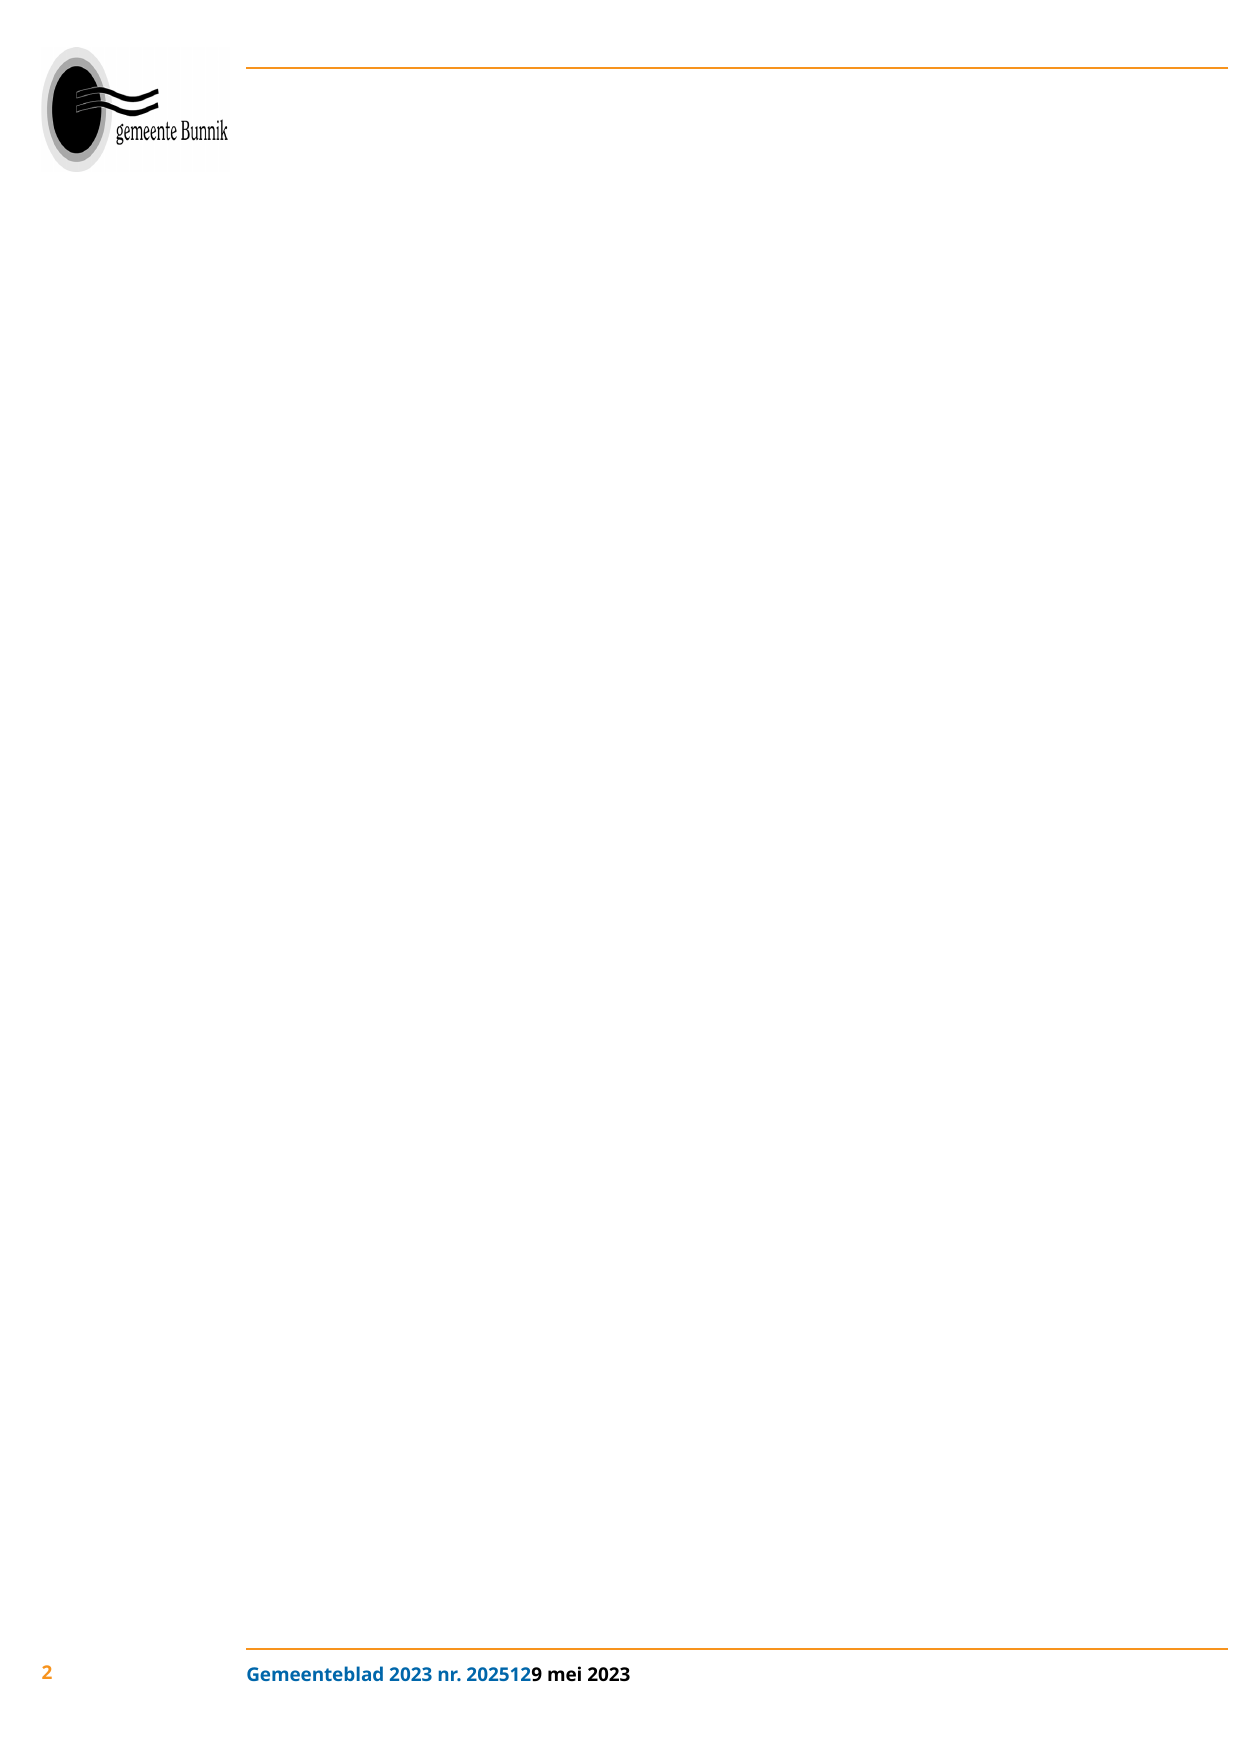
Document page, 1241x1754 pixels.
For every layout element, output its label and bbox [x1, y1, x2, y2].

picture [41, 47, 231, 172]
